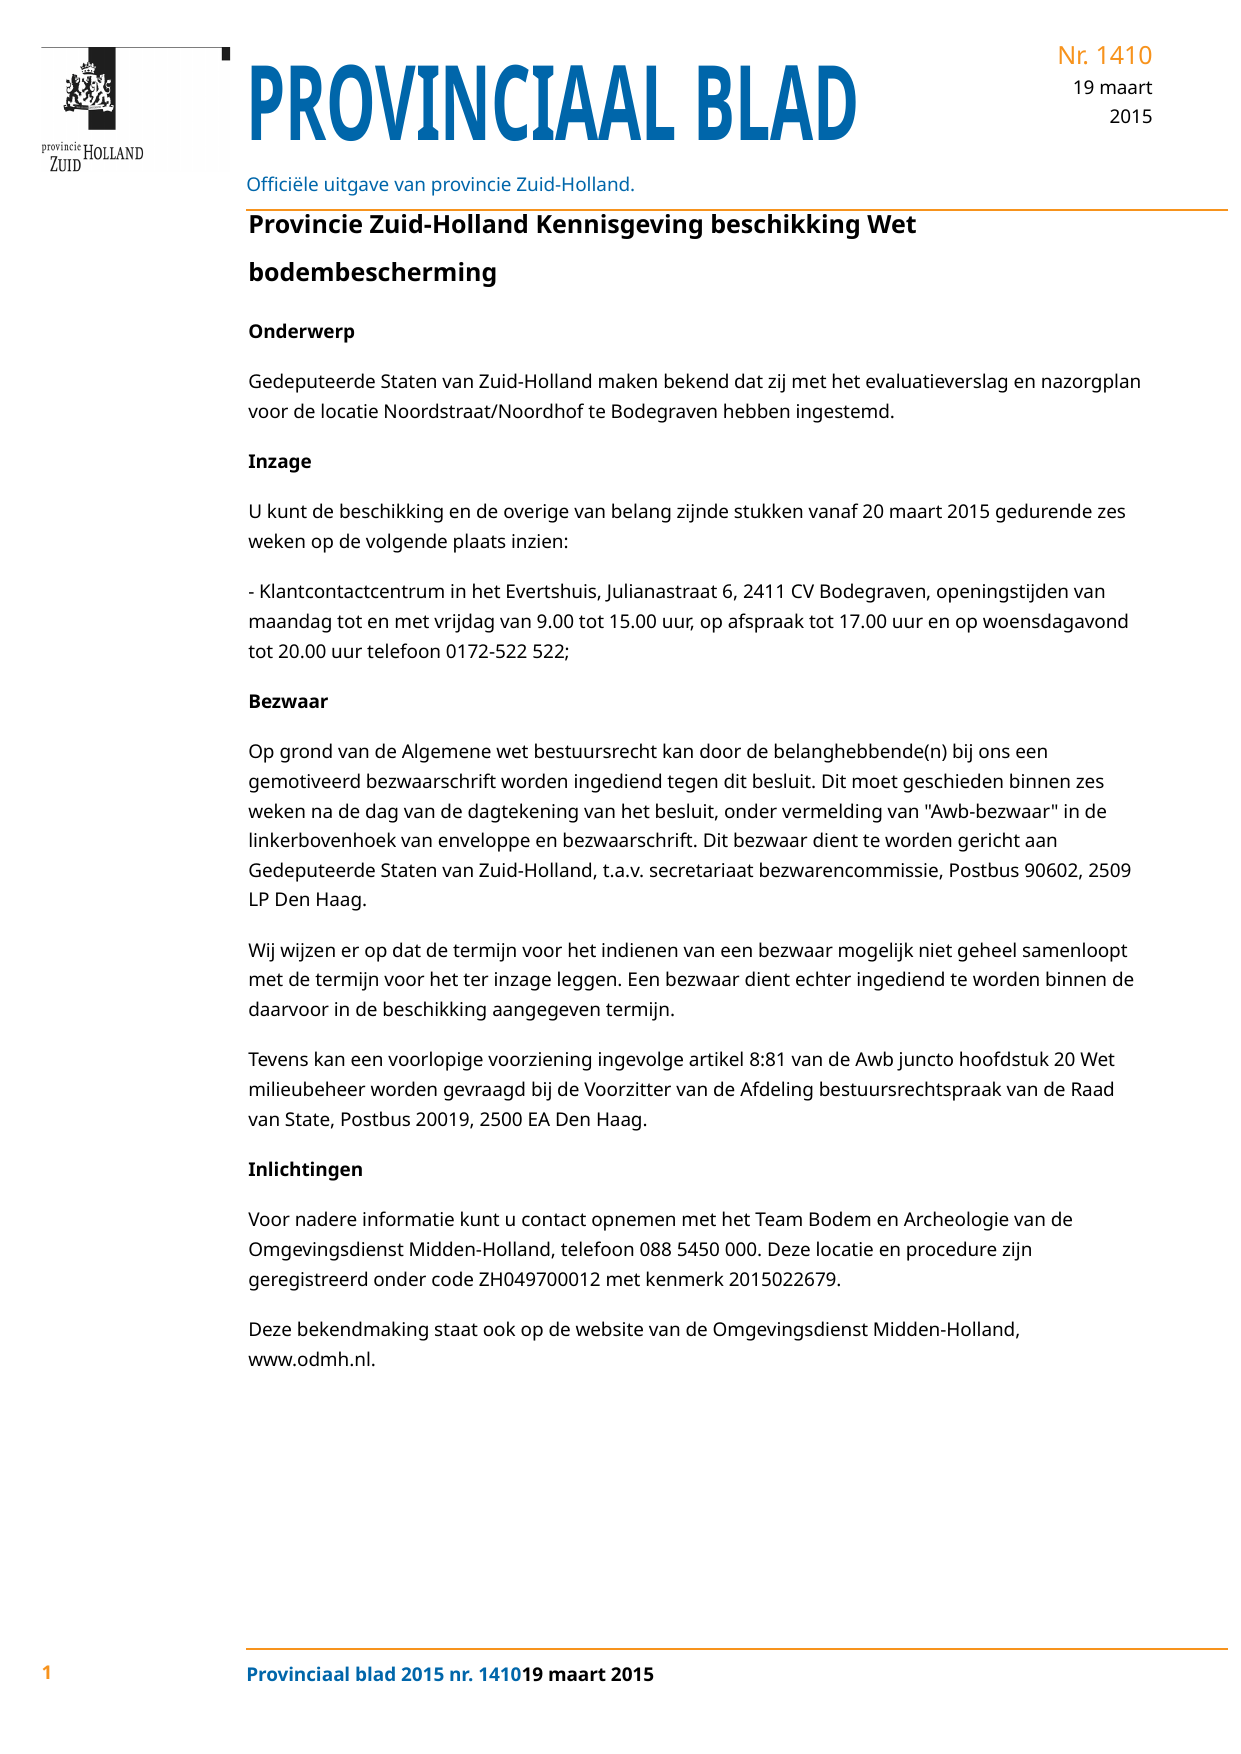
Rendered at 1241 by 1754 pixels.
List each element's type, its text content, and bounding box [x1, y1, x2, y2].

text Op grond van de Algemene wet bestuursrecht kan door de belanghebbende(n) bij ons een gemotiveerd bezwaarschrift worden ingediend tegen dit besluit. Dit moet geschieden binnen zes weken na de dag van de dagtekening van het besluit, onder vermelding van "Awb-bezwaar" in de linkerbovenhoek van enveloppe en bezwaarschrift. Dit bezwaar dient te worden gericht aan Gedeputeerde Staten van Zuid-Holland, t.a.v. secretariaat bezwarencommissie, Postbus 90602, 2509 LP Den Haag. [248, 739, 1152, 912]
text - Klantcontactcentrum in het Evertshuis, Julianastraat 6, 2411 CV Bodegraven, openingstijden van maandag tot en met vrijdag van 9.00 tot 15.00 uur, op afspraak tot 17.00 uur en op woensdagavond tot 20.00 uur telefoon 0172-522 522; [248, 579, 1152, 664]
text Bezwaar [248, 688, 1152, 714]
text Onderwerp [248, 318, 1152, 344]
text Provincie Zuid-Holland Kennisgeving beschikking Wet bodembescherming [248, 211, 1152, 288]
picture [41, 47, 231, 172]
text Wij wijzen er op dat de termijn voor het indienen van een bezwaar mogelijk niet geheel samenloopt met de termijn voor het ter inzage leggen. Een bezwaar dient echter ingediend te worden binnen de daarvoor in de beschikking aangegeven termijn. [248, 937, 1152, 1022]
text Inzage [248, 448, 1152, 474]
text U kunt de beschikking en de overige van belang zijnde stukken vanaf 20 maart 2015 gedurende zes weken op de volgende plaats inzien: [248, 499, 1152, 554]
text Gedeputeerde Staten van Zuid-Holland maken bekend dat zij met het evaluatieverslag en nazorgplan voor de locatie Noordstraat/Noordhof te Bodegraven hebben ingestemd. [248, 368, 1152, 424]
text Deze bekendmaking staat ook op de website van de Omgevingsdienst Midden-Holland, www.odmh.nl. [248, 1316, 1152, 1372]
text Voor nadere informatie kunt u contact opnemen met het Team Bodem en Archeologie van de Omgevingsdienst Midden-Holland, telefoon 088 5450 000. Deze locatie en procedure zijn geregistreerd onder code ZH049700012 met kenmerk 2015022679. [248, 1207, 1152, 1292]
text Inlichtingen [248, 1156, 1152, 1182]
text Tevens kan een voorlopige voorziening ingevolge artikel 8:81 van de Awb juncto hoofdstuk 20 Wet milieubeheer worden gevraagd bij de Voorzitter van de Afdeling bestuursrechtspraak van de Raad van State, Postbus 20019, 2500 EA Den Haag. [248, 1047, 1152, 1132]
